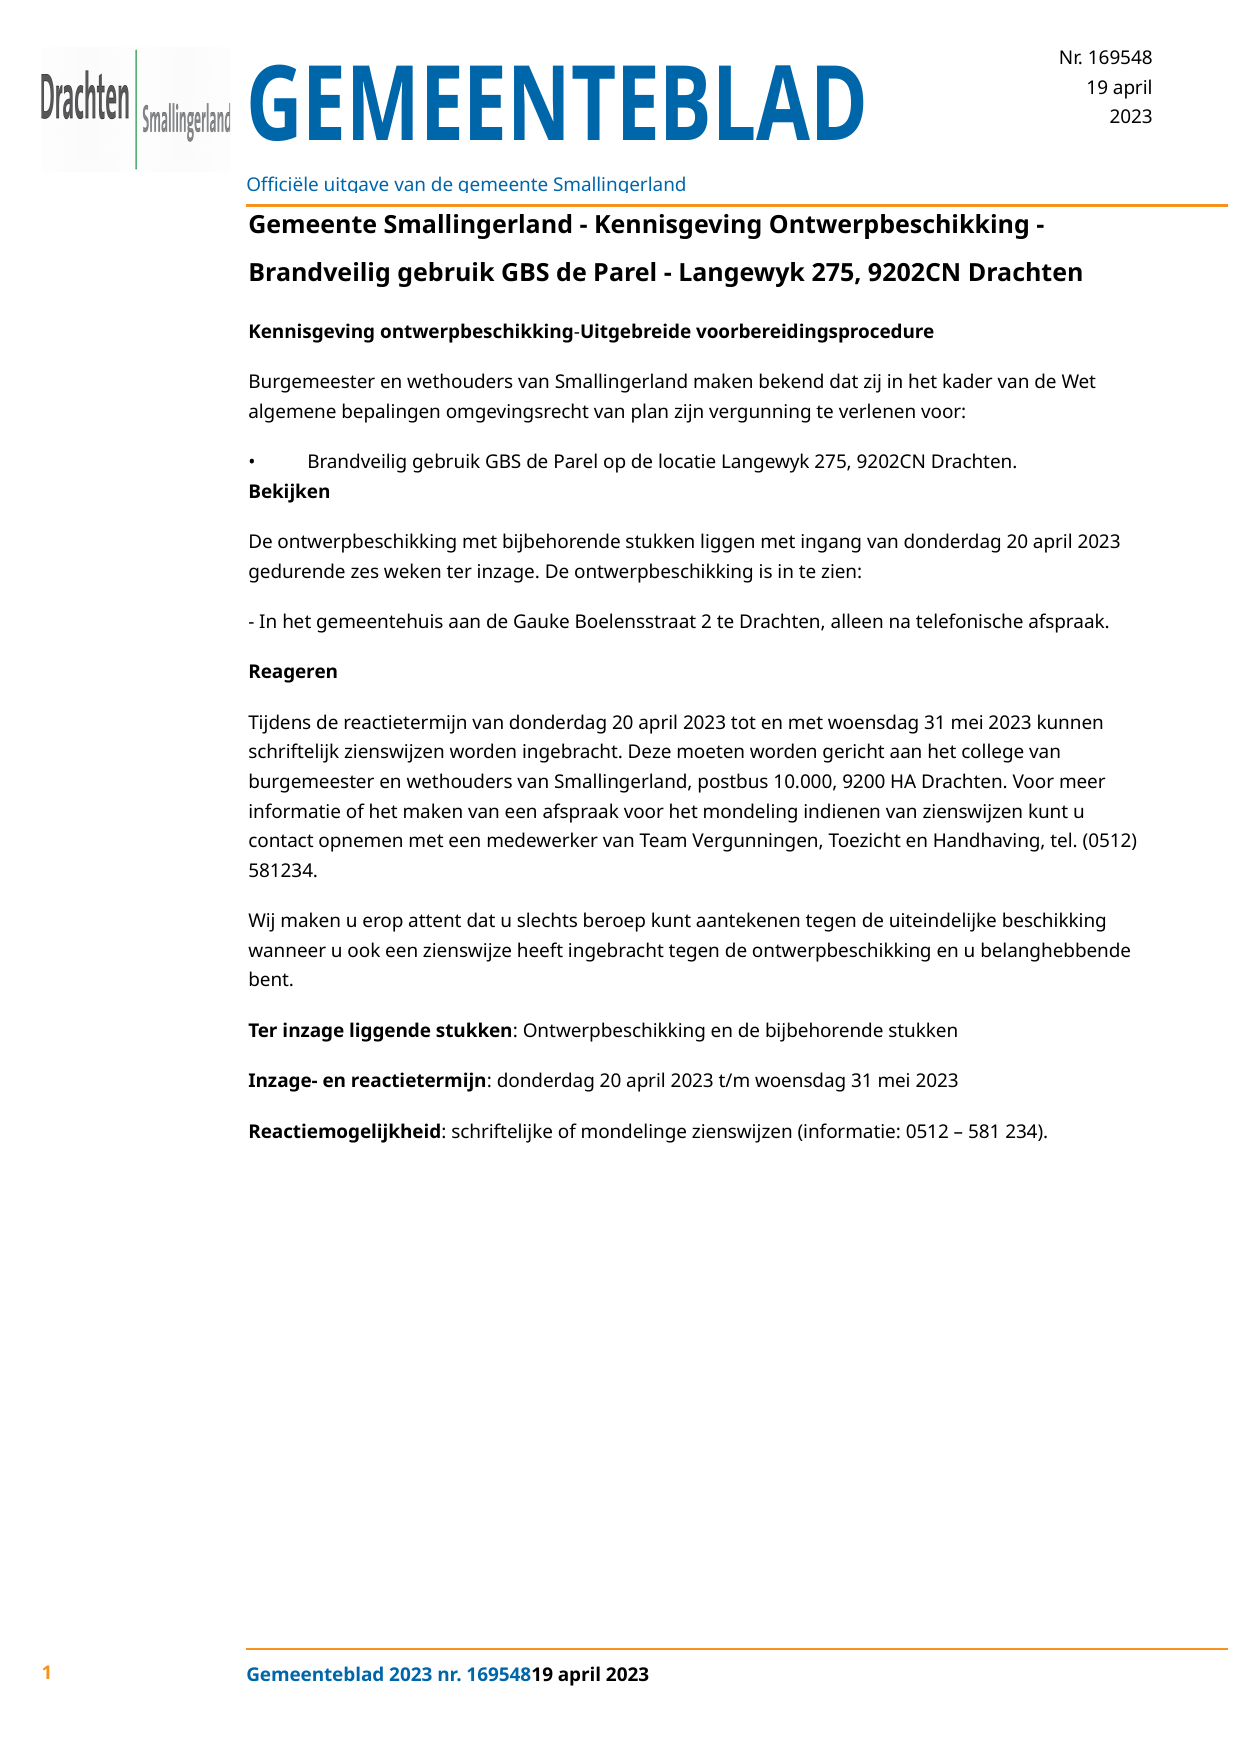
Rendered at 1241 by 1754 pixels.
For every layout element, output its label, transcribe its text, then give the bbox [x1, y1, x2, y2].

text Tijdens de reactietermijn van donderdag 20 april 2023 tot en met woensdag 31 mei 2023 kunnen schriftelijk zienswijzen worden ingebracht. Deze moeten worden gericht aan het college van burgemeester en wethouders van Smallingerland, postbus 10.000, 9200 HA Drachten. Voor meer informatie of het maken van een afspraak voor het mondeling indienen van zienswijzen kunt u contact opnemen met een medewerker van Team Vergunningen, Toezicht en Handhaving, tel. (0512) 581234. [248, 709, 1152, 883]
text - In het gemeentehuis aan de Gauke Boelensstraat 2 te Drachten, alleen na telefonische afspraak. [248, 608, 1152, 634]
text Gemeente Smallingerland - Kennisgeving Ontwerpbeschikking - Brandveilig gebruik GBS de Parel - Langewyk 275, 9202CN Drachten [248, 207, 1152, 288]
text Bekijken [248, 478, 1152, 504]
text Wij maken u erop attent dat u slechts beroep kunt aantekenen tegen de uiteindelijke beschikking wanneer u ook een zienswijze heeft ingebracht tegen de ontwerpbeschikking en u belanghebbende bent. [248, 907, 1152, 992]
list Brandveilig gebruik GBS de Parel op de locatie Langewyk 275, 9202CN Drachten. [248, 448, 1152, 474]
text Kennisgeving ontwerpbeschikking-Uitgebreide voorbereidingsprocedure [248, 318, 1152, 344]
text Reactiemogelijkheid: schriftelijke of mondelinge zienswijzen (informatie: 0512 – 581 234). [248, 1118, 1152, 1144]
text Ter inzage liggende stukken: Ontwerpbeschikking en de bijbehorende stukken [248, 1017, 1152, 1043]
text Burgemeester en wethouders van Smallingerland maken bekend dat zij in het kader van de Wet algemene bepalingen omgevingsrecht van plan zijn vergunning te verlenen voor: [248, 368, 1152, 424]
text Reageren [248, 659, 1152, 684]
text De ontwerpbeschikking met bijbehorende stukken liggen met ingang van donderdag 20 april 2023 gedurende zes weken ter inzage. De ontwerpbeschikking is in te zien: [248, 528, 1152, 584]
picture [41, 47, 231, 172]
text Inzage- en reactietermijn: donderdag 20 april 2023 t/m woensdag 31 mei 2023 [248, 1067, 1152, 1093]
